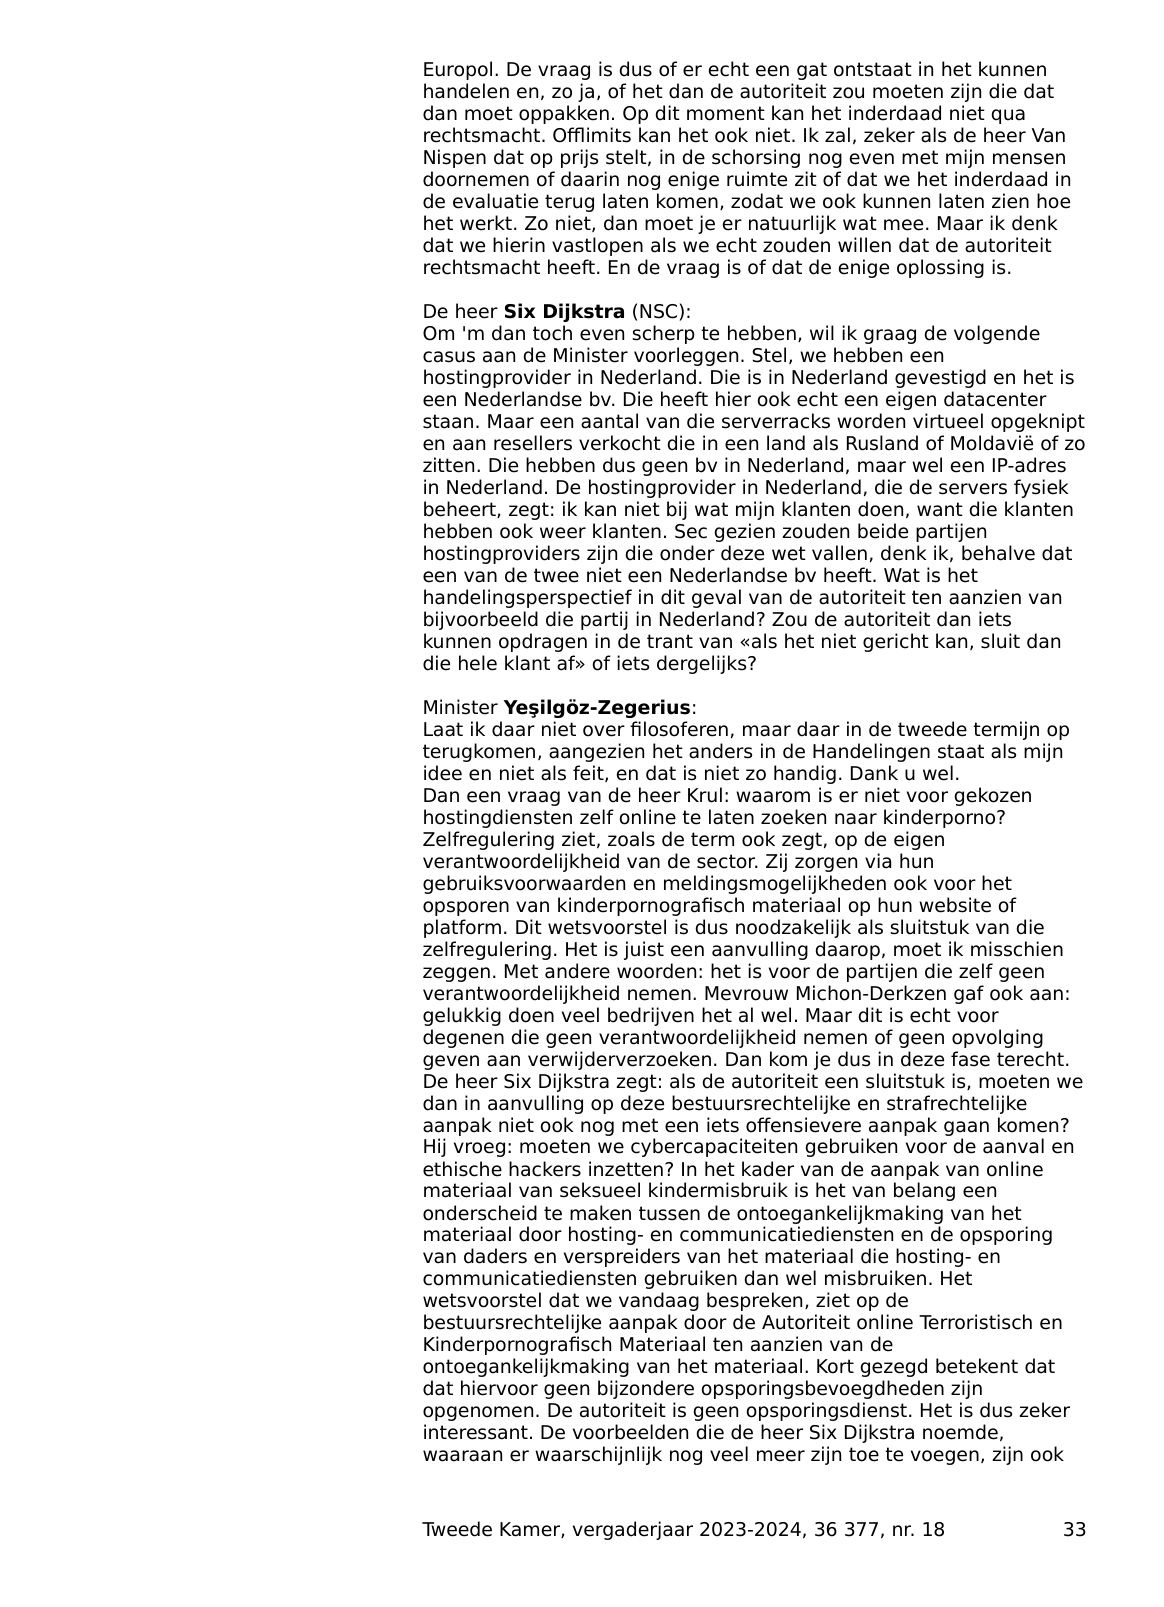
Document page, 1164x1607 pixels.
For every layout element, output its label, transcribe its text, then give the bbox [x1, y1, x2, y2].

text De heer Six Dijkstra (NSC): [422, 301, 1087, 323]
text Europol. De vraag is dus of er echt een gat ontstaat in het kunnen handelen en, zo ja, of het dan de autoriteit zou moeten zijn die dat dan moet oppakken. Op dit moment kan het inderdaad niet qua rechtsmacht. Offlimits kan het ook niet. Ik zal, zeker als de heer Van Nispen dat op prijs stelt, in de schorsing nog even met mijn mensen doornemen of daarin nog enige ruimte zit of dat we het inderdaad in de evaluatie terug laten komen, zodat we ook kunnen laten zien hoe het werkt. Zo niet, dan moet je er natuurlijk wat mee. Maar ik denk dat we hierin vastlopen als we echt zouden willen dat de autoriteit rechtsmacht heeft. En de vraag is of dat de enige oplossing is. [422, 59, 1087, 279]
text Dan een vraag van de heer Krul: waarom is er niet voor gekozen hostingdiensten zelf online te laten zoeken naar kinderporno? Zelfregulering ziet, zoals de term ook zegt, op de eigen verantwoordelijkheid van de sector. Zij zorgen via hun gebruiksvoorwaarden en meldingsmogelijkheden ook voor het opsporen van kinderpornografisch materiaal op hun website of platform. Dit wetsvoorstel is dus noodzakelijk als sluitstuk van die zelfregulering. Het is juist een aanvulling daarop, moet ik misschien zeggen. Met andere woorden: het is voor de partijen die zelf geen verantwoordelijkheid nemen. Mevrouw Michon-Derkzen gaf ook aan: gelukkig doen veel bedrijven het al wel. Maar dit is echt voor degenen die geen verantwoordelijkheid nemen of geen opvolging geven aan verwijderverzoeken. Dan kom je dus in deze fase terecht. [422, 785, 1087, 1071]
text Laat ik daar niet over filosoferen, maar daar in de tweede termijn op terugkomen, aangezien het anders in de Handelingen staat als mijn idee en niet als feit, en dat is niet zo handig. Dank u wel. [422, 719, 1087, 785]
text Minister Yeşilgöz-Zegerius: [422, 697, 1087, 719]
text Om 'm dan toch even scherp te hebben, wil ik graag de volgende casus aan de Minister voorleggen. Stel, we hebben een hostingprovider in Nederland. Die is in Nederland gevestigd en het is een Nederlandse bv. Die heeft hier ook echt een eigen datacenter staan. Maar een aantal van die serverracks worden virtueel opgeknipt en aan resellers verkocht die in een land als Rusland of Moldavië of zo zitten. Die hebben dus geen bv in Nederland, maar wel een IP-adres in Nederland. De hostingprovider in Nederland, die de servers fysiek beheert, zegt: ik kan niet bij wat mijn klanten doen, want die klanten hebben ook weer klanten. Sec gezien zouden beide partijen hostingproviders zijn die onder deze wet vallen, denk ik, behalve dat een van de twee niet een Nederlandse bv heeft. Wat is het handelingsperspectief in dit geval van de autoriteit ten aanzien van bijvoorbeeld die partij in Nederland? Zou de autoriteit dan iets kunnen opdragen in de trant van «als het niet gericht kan, sluit dan die hele klant af» of iets dergelijks? [422, 323, 1087, 675]
text De heer Six Dijkstra zegt: als de autoriteit een sluitstuk is, moeten we dan in aanvulling op deze bestuursrechtelijke en strafrechtelijke aanpak niet ook nog met een iets offensievere aanpak gaan komen? Hij vroeg: moeten we cybercapaciteiten gebruiken voor de aanval en ethische hackers inzetten? In het kader van de aanpak van online materiaal van seksueel kindermisbruik is het van belang een onderscheid te maken tussen de ontoegankelijkmaking van het materiaal door hosting- en communicatiediensten en de opsporing van daders en verspreiders van het materiaal die hosting- en communicatiediensten gebruiken dan wel misbruiken. Het wetsvoorstel dat we vandaag bespreken, ziet op de bestuursrechtelijke aanpak door de Autoriteit online Terroristisch en Kinderpornografisch Materiaal ten aanzien van de ontoegankelijkmaking van het materiaal. Kort gezegd betekent dat dat hiervoor geen bijzondere opsporingsbevoegdheden zijn opgenomen. De autoriteit is geen opsporingsdienst. Het is dus zeker interessant. De voorbeelden die de heer Six Dijkstra noemde, waaraan er waarschijnlijk nog veel meer zijn toe te voegen, zijn ook [422, 1071, 1087, 1466]
